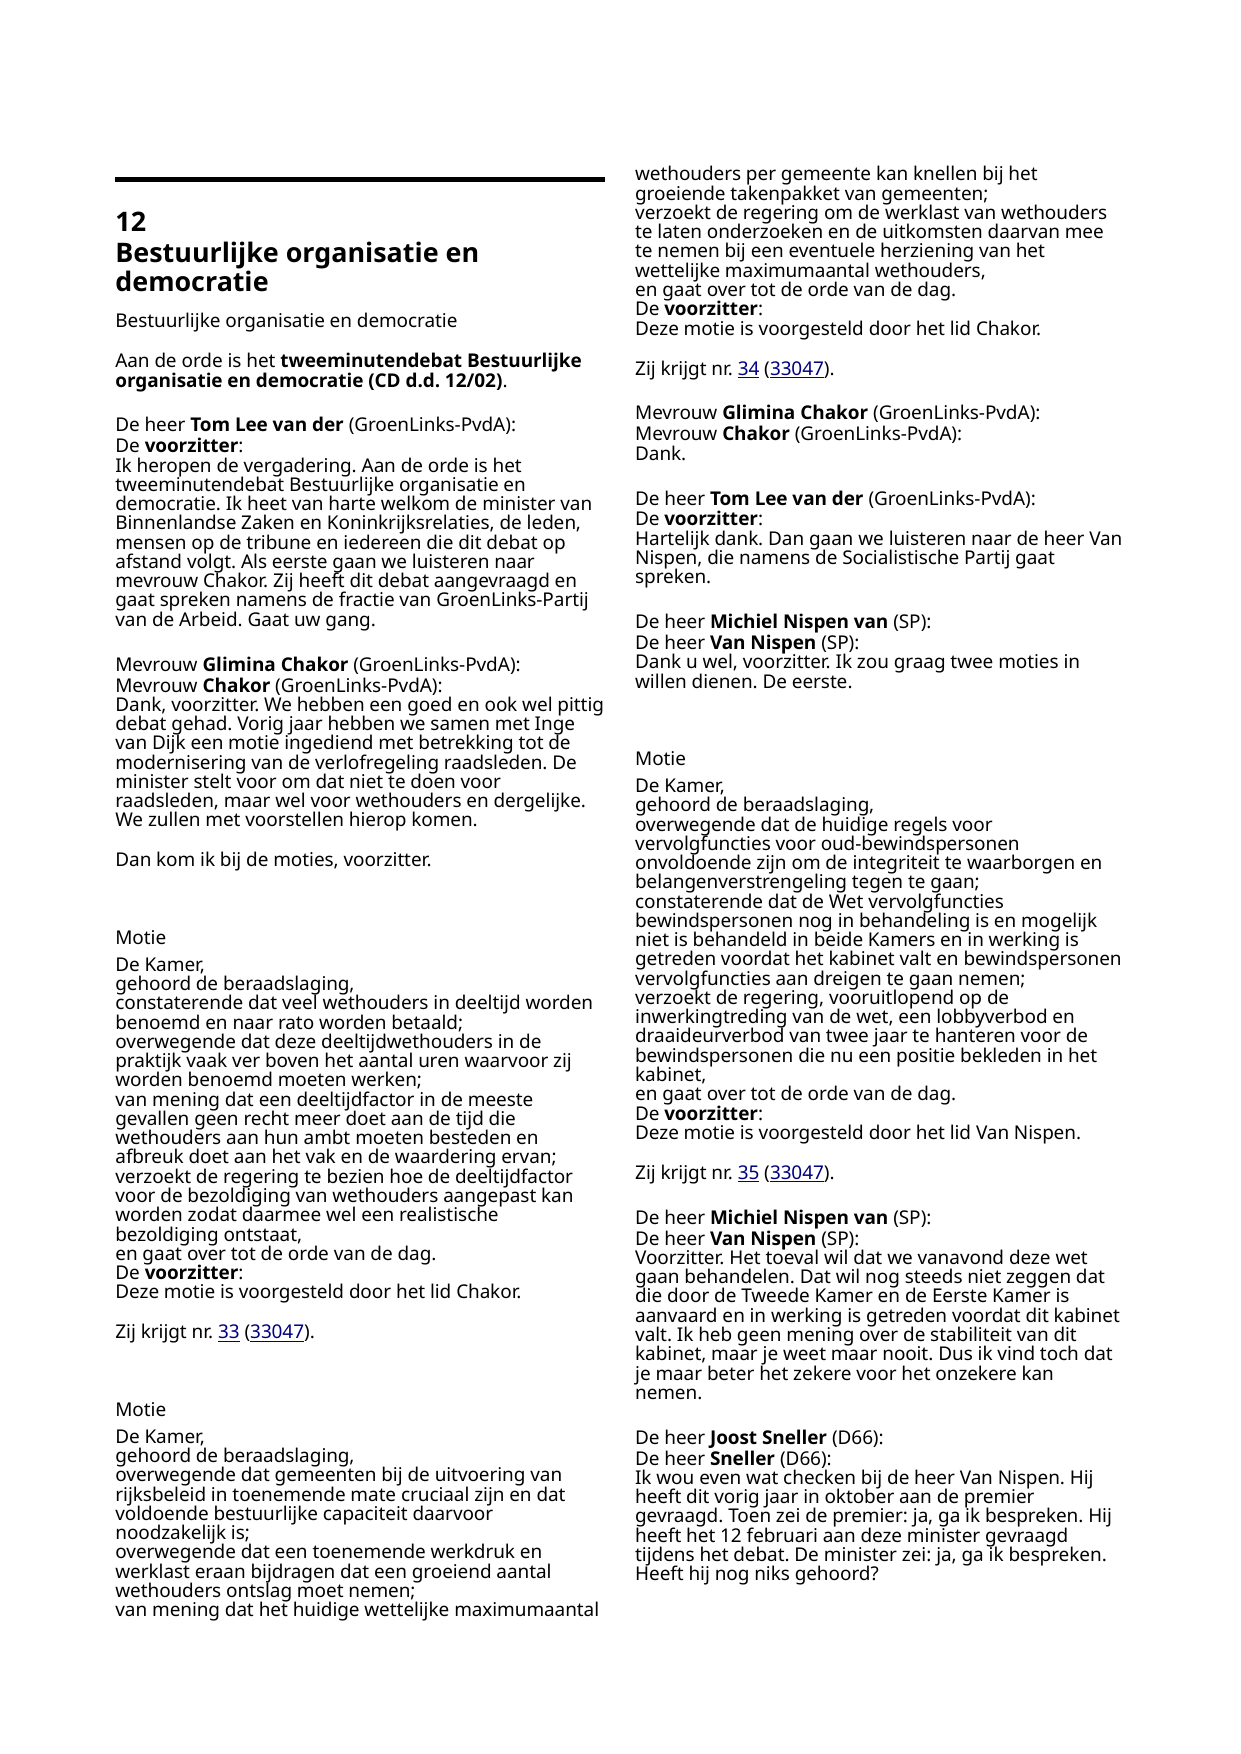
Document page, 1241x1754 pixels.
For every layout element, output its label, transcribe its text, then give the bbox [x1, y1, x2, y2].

text Mevrouw Chakor (GroenLinks-PvdA): [115, 677, 605, 696]
text De voorzitter: [635, 1104, 1125, 1124]
text De heer Van Nispen (SP): [635, 1230, 1125, 1249]
text De heer Michiel Nispen van (SP): [635, 1204, 1125, 1230]
text De heer Van Nispen (SP): [635, 634, 1125, 653]
text Dank. [635, 444, 1125, 464]
text verzoekt de regering, vooruitlopend op de inwerkingtreding van de wet, een lobbyverbod en draaideurverbod van twee jaar te hanteren voor de bewindspersonen die nu een positie bekleden in het kabinet, [635, 989, 1125, 1085]
text Deze motie is voorgesteld door het lid Chakor. [635, 319, 1125, 339]
text Dan kom ik bij de moties, voorzitter. [115, 851, 605, 871]
text Zij krijgt nr. 33 (33047). [115, 1323, 605, 1343]
text De Kamer, [115, 1428, 605, 1447]
text Bestuurlijke organisatie en democratie [115, 239, 605, 312]
text overwegende dat de huidige regels voor vervolgfuncties voor oud-bewindspersonen onvoldoende zijn om de integriteit te waarborgen en belangenverstrengeling tegen te gaan; [635, 816, 1125, 893]
text Dank u wel, voorzitter. Ik zou graag twee moties in willen dienen. De eerste. [635, 653, 1125, 692]
text gehoord de beraadslaging, [115, 1447, 605, 1466]
text Motie [115, 1396, 605, 1422]
text De heer Joost Sneller (D66): [635, 1424, 1125, 1450]
text gehoord de beraadslaging, [115, 975, 605, 994]
text De voorzitter: [115, 437, 605, 457]
text overwegende dat deze deeltijdwethouders in de praktijk vaak ver boven het aantal uren waarvoor zij worden benoemd moeten werken; [115, 1033, 605, 1091]
text Deze motie is voorgesteld door het lid Chakor. [115, 1283, 605, 1303]
text Mevrouw Chakor (GroenLinks-PvdA): [635, 425, 1125, 444]
text Bestuurlijke organisatie en democratie [115, 312, 605, 332]
text De voorzitter: [635, 510, 1125, 530]
text Mevrouw Glimina Chakor (GroenLinks-PvdA): [635, 399, 1125, 425]
text Aan de orde is het tweeminutendebat Bestuurlijke organisatie en democratie (CD d.d. 12/02). [115, 352, 605, 391]
text Deze motie is voorgesteld door het lid Van Nispen. [635, 1124, 1125, 1143]
text De heer Sneller (D66): [635, 1450, 1125, 1469]
text en gaat over tot de orde van de dag. [635, 1085, 1125, 1104]
text 12 [115, 203, 605, 239]
text wethouders per gemeente kan knellen bij het groeiende takenpakket van gemeenten; [635, 165, 1125, 204]
text en gaat over tot de orde van de dag. [635, 281, 1125, 300]
text Motie [115, 924, 605, 950]
text van mening dat het huidige wettelijke maximumaantal [115, 1601, 605, 1621]
text De Kamer, [635, 777, 1125, 796]
text Voorzitter. Het toeval wil dat we vanavond deze wet gaan behandelen. Dat wil nog steeds niet zeggen dat die door de Tweede Kamer en de Eerste Kamer is aanvaard en in werking is getreden voordat dit kabinet valt. Ik heb geen mening over de stabiliteit van dit kabinet, maar je weet maar nooit. Dus ik vind toch dat je maar beter het zekere voor het onzekere kan nemen. [635, 1249, 1125, 1403]
text en gaat over tot de orde van de dag. [115, 1245, 605, 1264]
text gehoord de beraadslaging, [635, 796, 1125, 816]
text verzoekt de regering te bezien hoe de deeltijdfactor voor de bezoldiging van wethouders aangepast kan worden zodat daarmee wel een realistische bezoldiging ontstaat, [115, 1168, 605, 1245]
text constaterende dat de Wet vervolgfuncties bewindspersonen nog in behandeling is en mogelijk niet is behandeld in beide Kamers en in werking is getreden voordat het kabinet valt en bewindspersonen vervolgfuncties aan dreigen te gaan nemen; [635, 893, 1125, 989]
text De heer Michiel Nispen van (SP): [635, 608, 1125, 634]
text Zij krijgt nr. 34 (33047). [635, 359, 1125, 379]
text verzoekt de regering om de werklast van wethouders te laten onderzoeken en de uitkomsten daarvan mee te nemen bij een eventuele herziening van het wettelijke maximumaantal wethouders, [635, 204, 1125, 281]
text Motie [635, 745, 1125, 771]
text De Kamer, [115, 956, 605, 975]
text van mening dat een deeltijdfactor in de meeste gevallen geen recht meer doet aan de tijd die wethouders aan hun ambt moeten besteden en afbreuk doet aan het vak en de waardering ervan; [115, 1091, 605, 1168]
text Dank, voorzitter. We hebben een goed en ook wel pittig debat gehad. Vorig jaar hebben we samen met Inge van Dijk een motie ingediend met betrekking tot de modernisering van de verlofregeling raadsleden. De minister stelt voor om dat niet te doen voor raadsleden, maar wel voor wethouders en dergelijke. We zullen met voorstellen hierop komen. [115, 696, 605, 831]
text overwegende dat een toenemende werkdruk en werklast eraan bijdragen dat een groeiend aantal wethouders ontslag moet nemen; [115, 1543, 605, 1601]
text Zij krijgt nr. 35 (33047). [635, 1164, 1125, 1183]
text overwegende dat gemeenten bij de uitvoering van rijksbeleid in toenemende mate cruciaal zijn en dat voldoende bestuurlijke capaciteit daarvoor noodzakelijk is; [115, 1466, 605, 1543]
text Mevrouw Glimina Chakor (GroenLinks-PvdA): [115, 651, 605, 677]
text Ik heropen de vergadering. Aan de orde is het tweeminutendebat Bestuurlijke organisatie en democratie. Ik heet van harte welkom de minister van Binnenlandse Zaken en Koninkrijksrelaties, de leden, mensen op de tribune en iedereen die dit debat op afstand volgt. Als eerste gaan we luisteren naar mevrouw Chakor. Zij heeft dit debat aangevraagd en gaat spreken namens de fractie van GroenLinks-Partij van de Arbeid. Gaat uw gang. [115, 457, 605, 630]
text De voorzitter: [635, 300, 1125, 319]
text De heer Tom Lee van der (GroenLinks-PvdA): [115, 412, 605, 437]
text De voorzitter: [115, 1264, 605, 1283]
text De heer Tom Lee van der (GroenLinks-PvdA): [635, 485, 1125, 510]
text constaterende dat veel wethouders in deeltijd worden benoemd en naar rato worden betaald; [115, 994, 605, 1033]
text Hartelijk dank. Dan gaan we luisteren naar de heer Van Nispen, die namens de Socialistische Partij gaat spreken. [635, 530, 1125, 587]
text Ik wou even wat checken bij de heer Van Nispen. Hij heeft dit vorig jaar in oktober aan de premier gevraagd. Toen zei de premier: ja, ga ik bespreken. Hij heeft het 12 februari aan deze minister gevraagd tijdens het debat. De minister zei: ja, ga ik bespreken. Heeft hij nog niks gehoord? [635, 1469, 1125, 1584]
